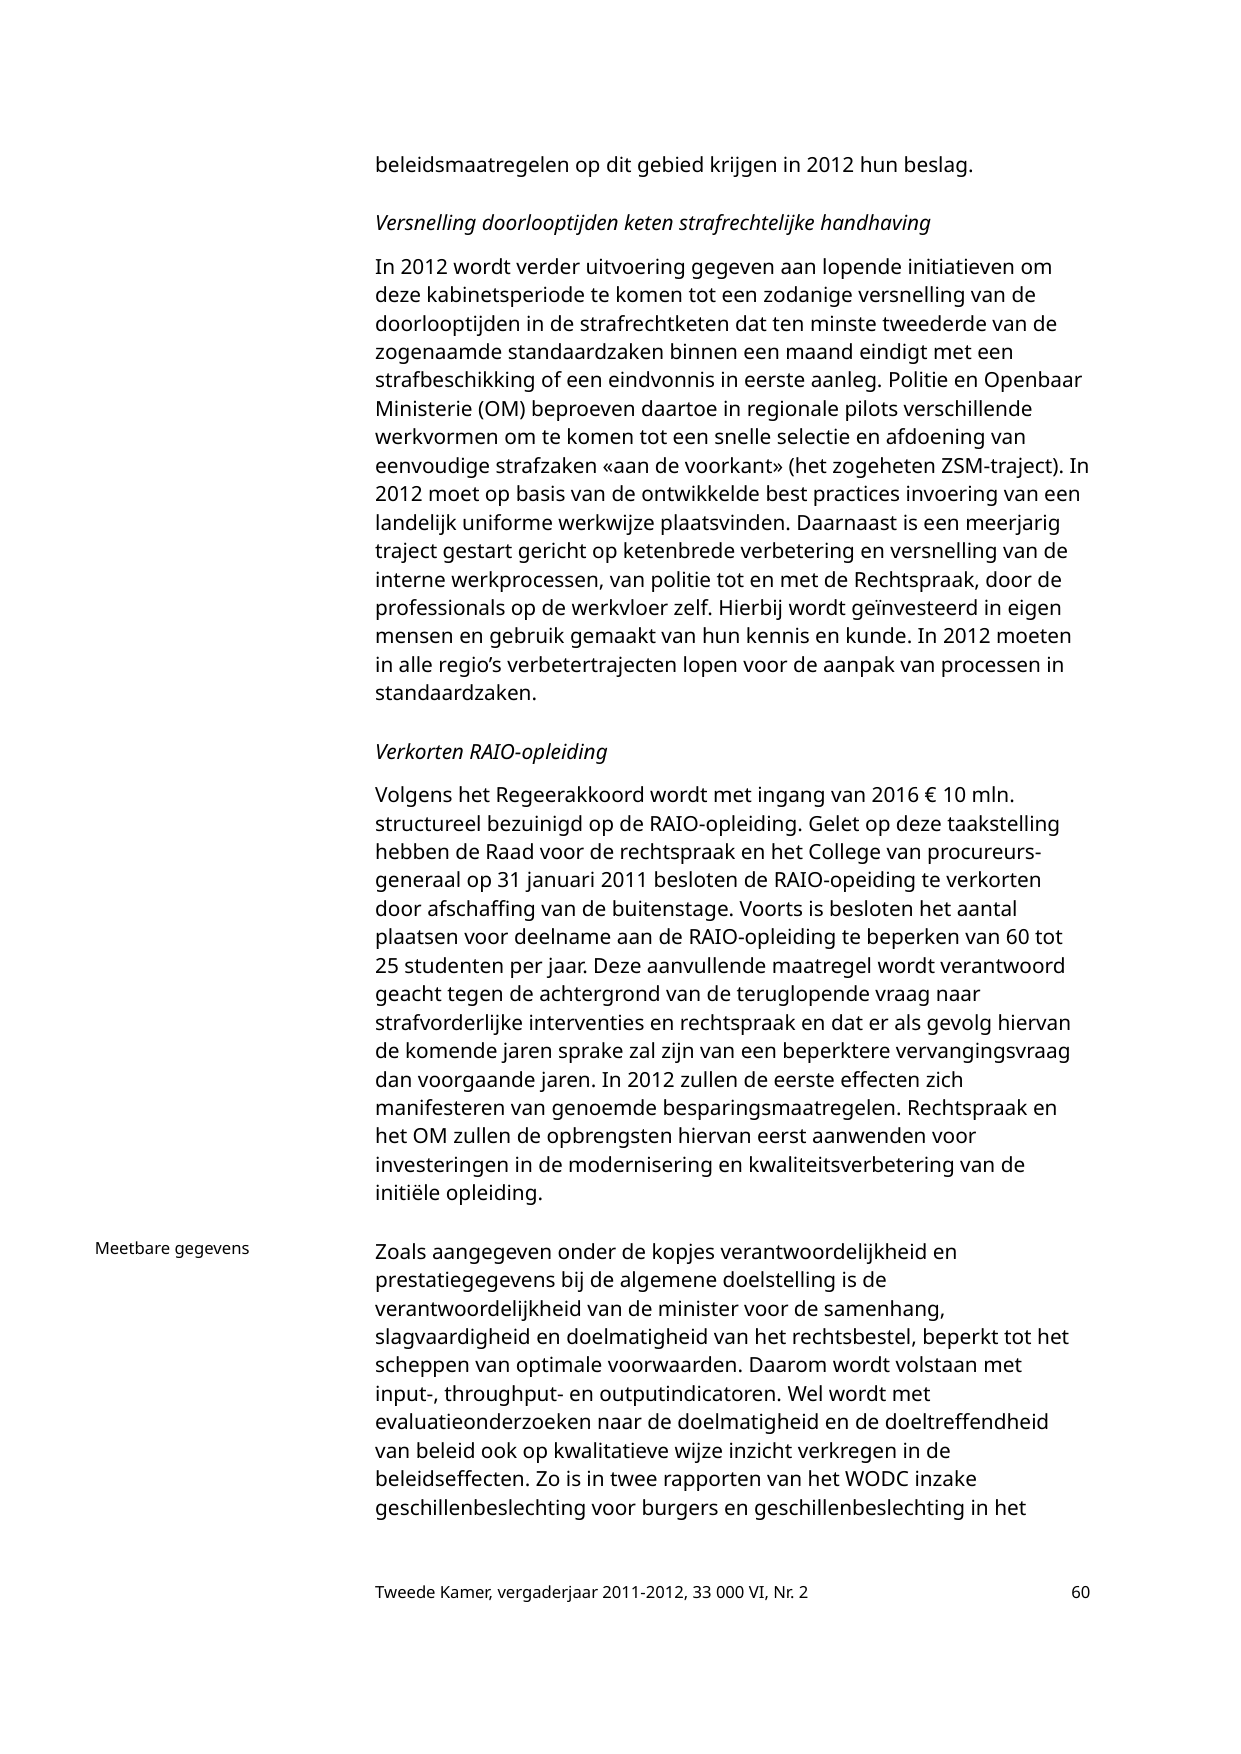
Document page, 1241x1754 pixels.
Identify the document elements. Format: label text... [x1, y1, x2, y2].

text Verkorten RAIO-opleiding [375, 737, 1090, 765]
text Versnelling doorlooptijden keten strafrechtelijke handhaving [375, 208, 1090, 237]
text beleidsmaatregelen op dit gebied krijgen in 2012 hun beslag. [375, 150, 1090, 178]
text Meetbare gegevens [94, 1237, 328, 1259]
text In 2012 wordt verder uitvoering gegeven aan lopende initiatieven om deze kabinetsperiode te komen tot een zodanige versnelling van de doorlooptijden in de strafrechtketen dat ten minste tweederde van de zogenaamde standaardzaken binnen een maand eindigt met een strafbeschikking of een eindvonnis in eerste aanleg. Politie en Openbaar Ministerie (OM) beproeven daartoe in regionale pilots verschillende werkvormen om te komen tot een snelle selectie en afdoening van eenvoudige strafzaken «aan de voorkant» (het zogeheten ZSM-traject). In 2012 moet op basis van de ontwikkelde best practices invoering van een landelijk uniforme werkwijze plaatsvinden. Daarnaast is een meerjarig traject gestart gericht op ketenbrede verbetering en versnelling van de interne werkprocessen, van politie tot en met de Rechtspraak, door de professionals op de werkvloer zelf. Hierbij wordt geïnvesteerd in eigen mensen en gebruik gemaakt van hun kennis en kunde. In 2012 moeten in alle regio’s verbetertrajecten lopen voor de aanpak van processen in standaardzaken. [375, 252, 1090, 707]
text Volgens het Regeerakkoord wordt met ingang van 2016 € 10 mln. structureel bezuinigd op de RAIO-opleiding. Gelet op deze taakstelling hebben de Raad voor de rechtspraak en het College van procureurs-generaal op 31 januari 2011 besloten de RAIO-opeiding te verkorten door afschaffing van de buitenstage. Voorts is besloten het aantal plaatsen voor deelname aan de RAIO-opleiding te beperken van 60 tot 25 studenten per jaar. Deze aanvullende maatregel wordt verantwoord geacht tegen de achtergrond van de teruglopende vraag naar strafvorderlijke interventies en rechtspraak en dat er als gevolg hiervan de komende jaren sprake zal zijn van een beperktere vervangingsvraag dan voorgaande jaren. In 2012 zullen de eerste effecten zich manifesteren van genoemde besparingsmaatregelen. Rechtspraak en het OM zullen de opbrengsten hiervan eerst aanwenden voor investeringen in de modernisering en kwaliteitsverbetering van de initiële opleiding. [375, 780, 1090, 1207]
text Zoals aangegeven onder de kopjes verantwoordelijkheid en prestatiegegevens bij de algemene doelstelling is de verantwoordelijkheid van de minister voor de samenhang, slagvaardigheid en doelmatigheid van het rechtsbestel, beperkt tot het scheppen van optimale voorwaarden. Daarom wordt volstaan met input-, throughput- en outputindicatoren. Wel wordt met evaluatieonderzoeken naar de doelmatigheid en de doeltreffendheid van beleid ook op kwalitatieve wijze inzicht verkregen in de beleidseffecten. Zo is in twee rapporten van het WODC inzake geschillenbeslechting voor burgers en geschillenbeslechting in het [375, 1237, 1090, 1521]
